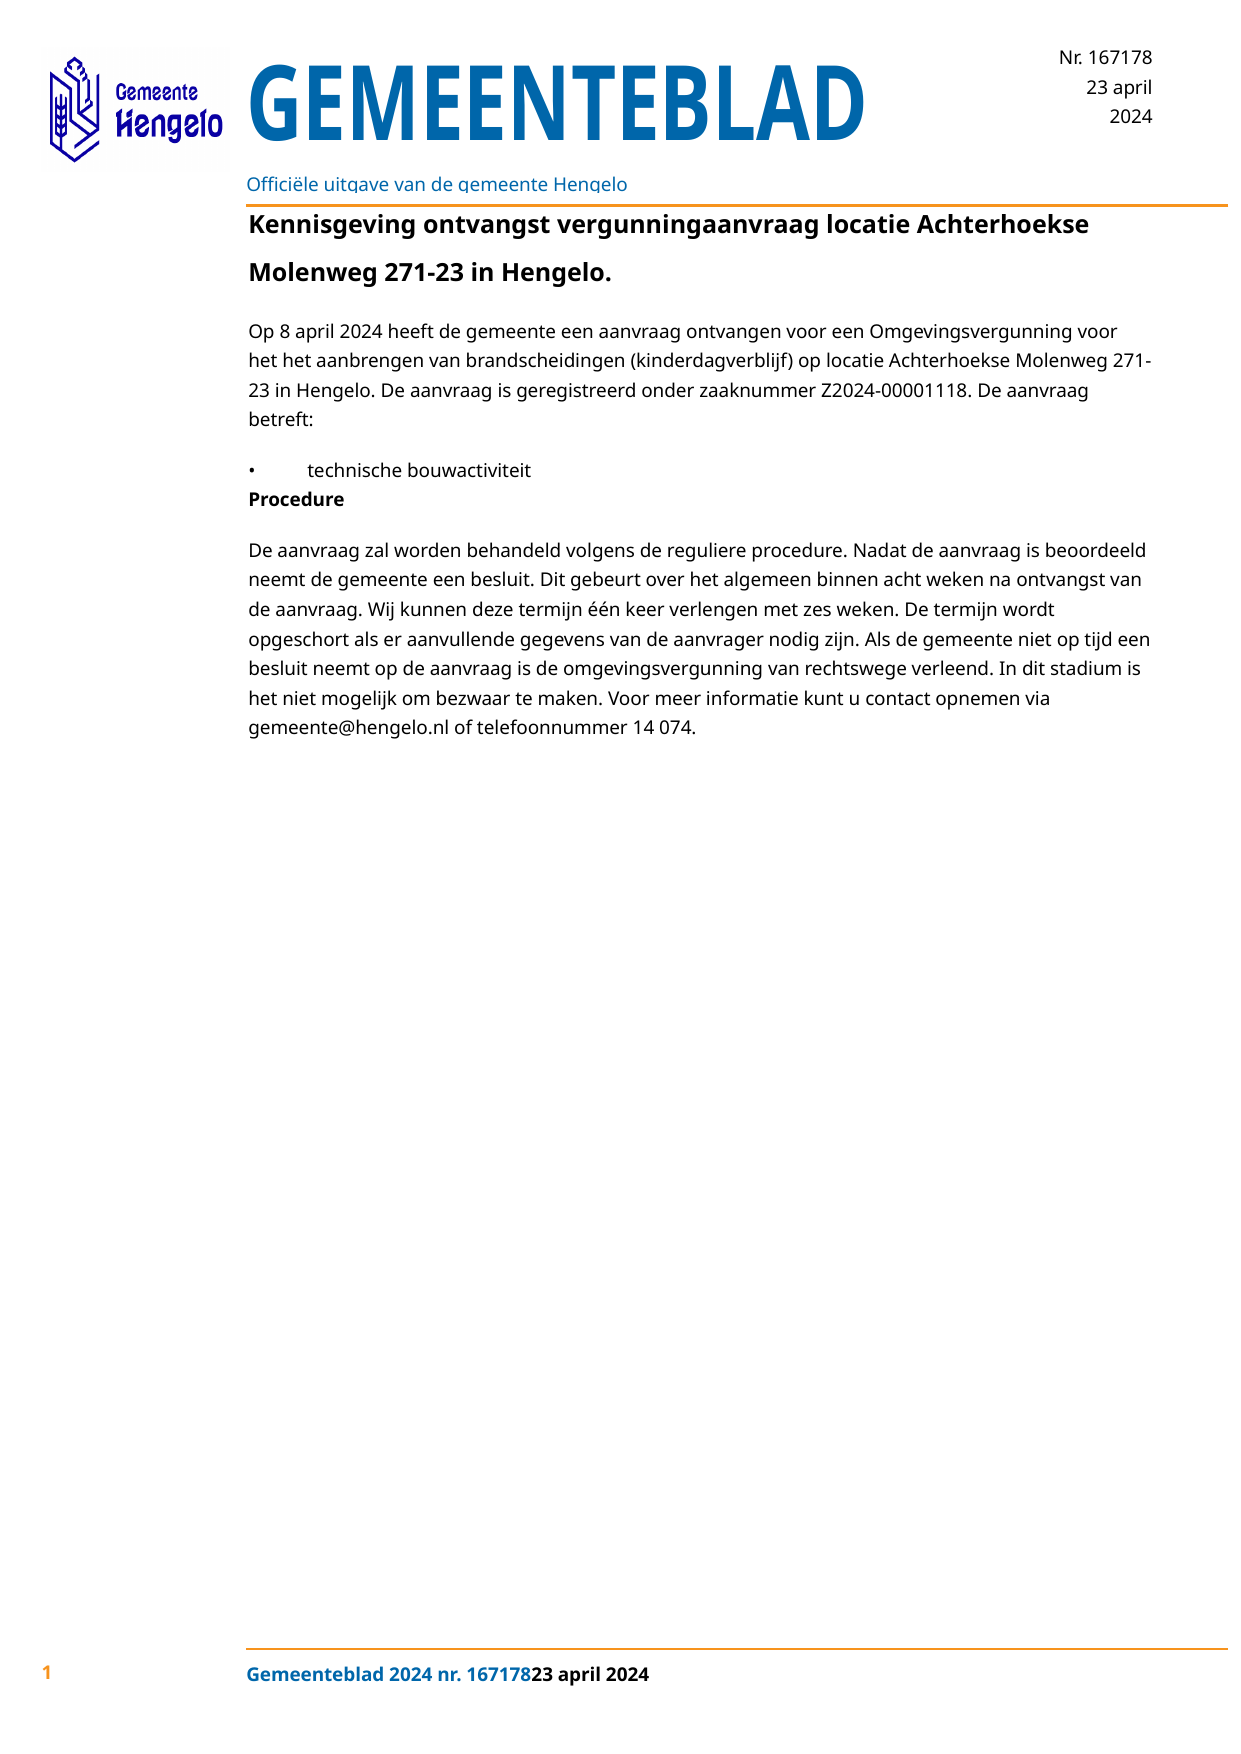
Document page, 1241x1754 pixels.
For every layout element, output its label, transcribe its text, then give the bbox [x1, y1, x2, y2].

text Op 8 april 2024 heeft de gemeente een aanvraag ontvangen voor een Omgevingsvergunning voor het het aanbrengen van brandscheidingen (kinderdagverblijf) op locatie Achterhoekse Molenweg 271-23 in Hengelo. De aanvraag is geregistreerd onder zaaknummer Z2024-00001118. De aanvraag betreft: [248, 318, 1152, 432]
text Kennisgeving ontvangst vergunningaanvraag locatie Achterhoekse Molenweg 271-23 in Hengelo. [248, 207, 1152, 288]
text De aanvraag zal worden behandeld volgens de reguliere procedure. Nadat de aanvraag is beoordeeld neemt de gemeente een besluit. Dit gebeurt over het algemeen binnen acht weken na ontvangst van de aanvraag. Wij kunnen deze termijn één keer verlengen met zes weken. De termijn wordt opgeschort als er aanvullende gegevens van de aanvrager nodig zijn. Als de gemeente niet op tijd een besluit neemt op de aanvraag is de omgevingsvergunning van rechtswege verleend. In dit stadium is het niet mogelijk om bezwaar te maken. Voor meer informatie kunt u contact opnemen via gemeente@hengelo.nl of telefoonnummer 14 074. [248, 537, 1152, 740]
text Procedure [248, 487, 1152, 512]
list technische bouwactiviteit [248, 457, 1152, 483]
picture [41, 47, 231, 172]
